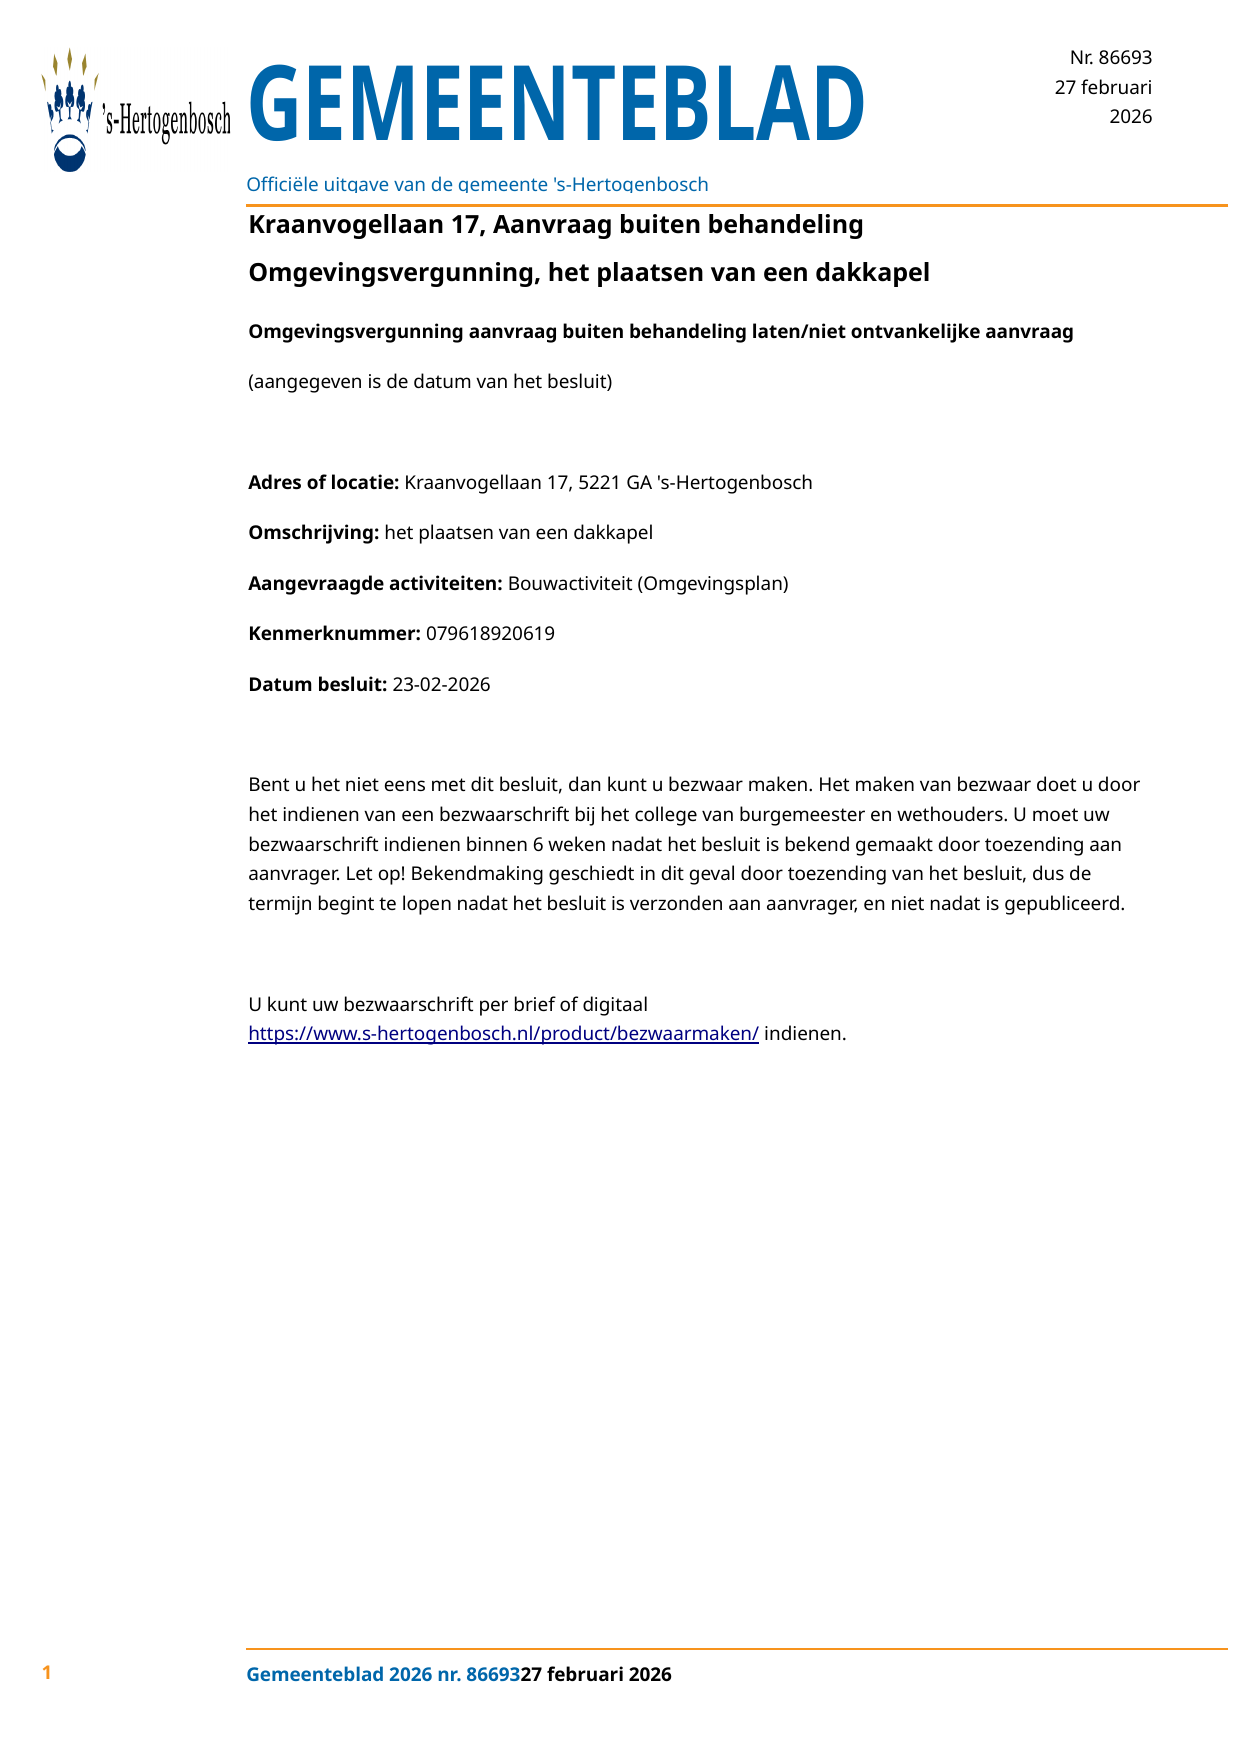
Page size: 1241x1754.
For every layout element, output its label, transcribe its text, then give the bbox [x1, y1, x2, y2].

text Aangevraagde activiteiten: Bouwactiviteit (Omgevingsplan) [248, 570, 1152, 596]
text Kraanvogellaan 17, Aanvraag buiten behandeling Omgevingsvergunning, het plaatsen van een dakkapel [248, 207, 1152, 288]
text U kunt uw bezwaarschrift per brief of digitaal https://www.s-hertogenbosch.nl/product/bezwaarmaken/ indienen. [248, 991, 1152, 1046]
text Datum besluit: 23-02-2026 [248, 671, 1152, 697]
text (aangegeven is de datum van het besluit) [248, 368, 1152, 394]
picture [41, 47, 231, 172]
text Omgevingsvergunning aanvraag buiten behandeling laten/niet ontvankelijke aanvraag [248, 318, 1152, 344]
text Bent u het niet eens met dit besluit, dan kunt u bezwaar maken. Het maken van bezwaar doet u door het indienen van een bezwaarschrift bij het college van burgemeester en wethouders. U moet uw bezwaarschrift indienen binnen 6 weken nadat het besluit is bekend gemaakt door toezending aan aanvrager. Let op! Bekendmaking geschiedt in dit geval door toezending van het besluit, dus de termijn begint te lopen nadat het besluit is verzonden aan aanvrager, en niet nadat is gepubliceerd. [248, 772, 1152, 916]
text Omschrijving: het plaatsen van een dakkapel [248, 519, 1152, 545]
text Adres of locatie: Kraanvogellaan 17, 5221 GA 's-Hertogenbosch [248, 469, 1152, 495]
text Kenmerknummer: 079618920619 [248, 620, 1152, 646]
